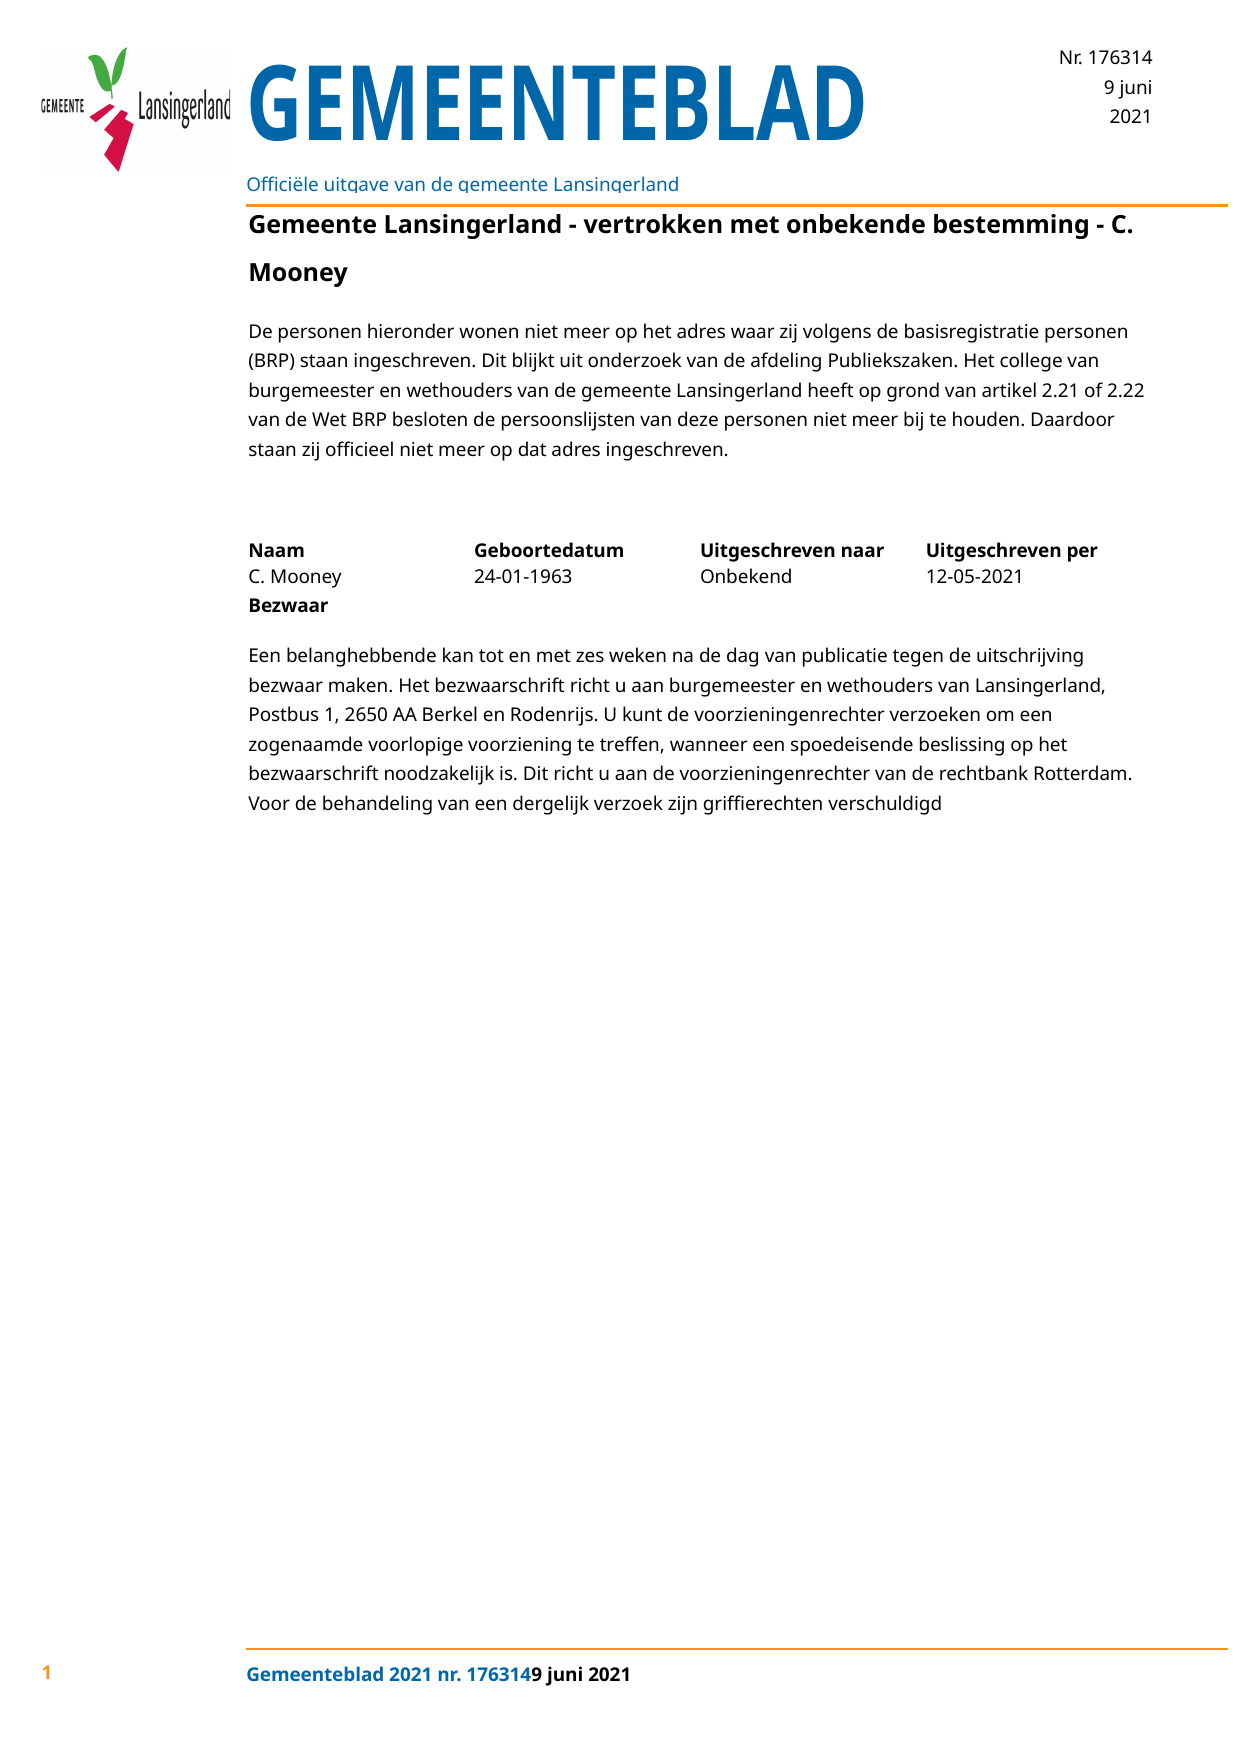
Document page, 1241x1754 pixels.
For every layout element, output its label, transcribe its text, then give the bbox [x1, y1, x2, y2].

text De personen hieronder wonen niet meer op het adres waar zij volgens de basisregistratie personen (BRP) staan ingeschreven. Dit blijkt uit onderzoek van de afdeling Publiekszaken. Het college van burgemeester en wethouders van de gemeente Lansingerland heeft op grond van artikel 2.21 of 2.22 van de Wet BRP besloten de persoonslijsten van deze personen niet meer bij te houden. Daardoor staan zij officieel niet meer op dat adres ingeschreven. [248, 318, 1152, 462]
table_header Uitgeschreven per [926, 537, 1152, 563]
table_cell C. Mooney [248, 563, 474, 589]
table_cell Onbekend [700, 563, 926, 589]
text Gemeente Lansingerland - vertrokken met onbekende bestemming - C. Mooney [248, 207, 1152, 288]
table_cell 12-05-2021 [926, 563, 1152, 589]
text Een belanghebbende kan tot en met zes weken na de dag van publicatie tegen de uitschrijving bezwaar maken. Het bezwaarschrift richt u aan burgemeester en wethouders van Lansingerland, Postbus 1, 2650 AA Berkel en Rodenrijs. U kunt de voorzieningenrechter verzoeken om een zogenaamde voorlopige voorziening te treffen, wanneer een spoedeisende beslissing op het bezwaarschrift noodzakelijk is. Dit richt u aan de voorzieningenrechter van de rechtbank Rotterdam. Voor de behandeling van een dergelijk verzoek zijn griffierechten verschuldigd [248, 642, 1152, 816]
table_header Naam [248, 537, 474, 563]
table_header Uitgeschreven naar [700, 537, 926, 563]
table_header Geboortedatum [474, 537, 700, 563]
table_cell 24-01-1963 [474, 563, 700, 589]
picture [41, 47, 231, 172]
text Bezwaar [248, 592, 1152, 618]
